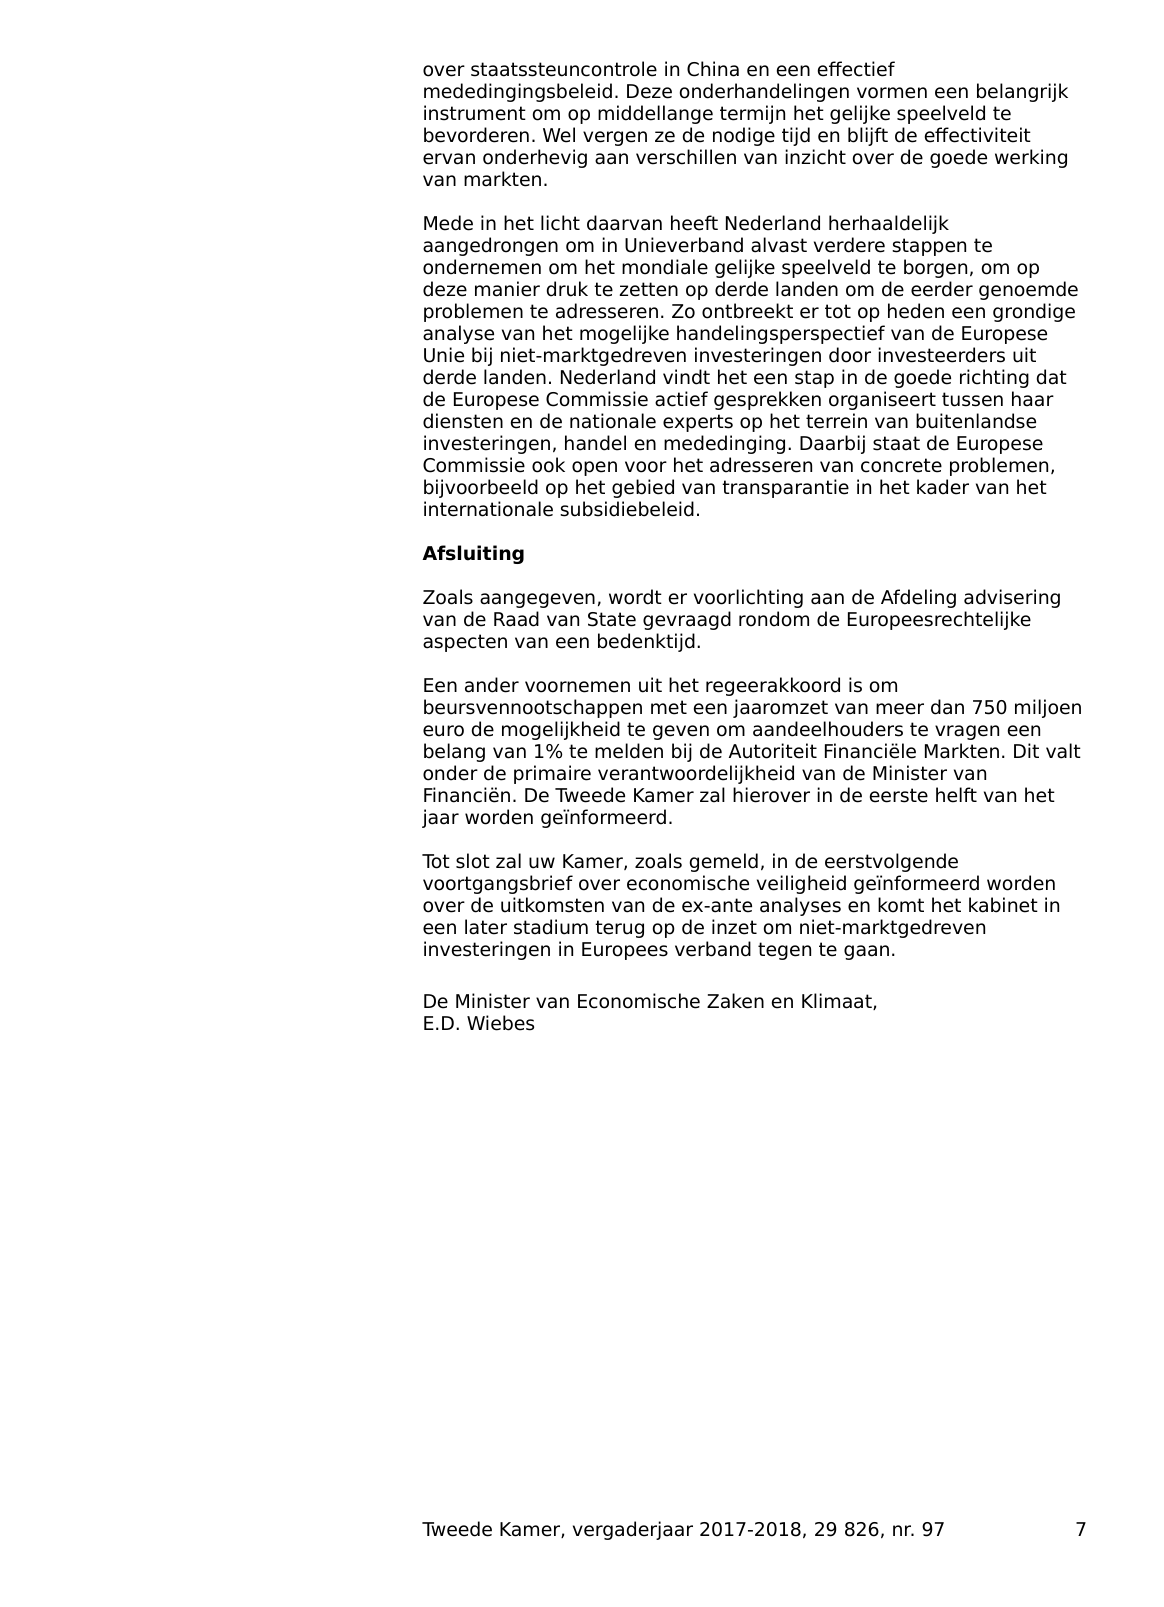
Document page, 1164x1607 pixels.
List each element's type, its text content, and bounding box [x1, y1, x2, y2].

text over staatssteuncontrole in China en een effectief mededingingsbeleid. Deze onderhandelingen vormen een belangrijk instrument om op middellange termijn het gelijke speelveld te bevorderen. Wel vergen ze de nodige tijd en blijft de effectiviteit ervan onderhevig aan verschillen van inzicht over de goede werking van markten. [422, 59, 1087, 191]
text De Minister van Economische Zaken en Klimaat, E.D. Wiebes [422, 991, 1087, 1035]
text Een ander voornemen uit het regeerakkoord is om beursvennootschappen met een jaaromzet van meer dan 750 miljoen euro de mogelijkheid te geven om aandeelhouders te vragen een belang van 1% te melden bij de Autoriteit Financiële Markten. Dit valt onder de primaire verantwoordelijkheid van de Minister van Financiën. De Tweede Kamer zal hierover in de eerste helft van het jaar worden geïnformeerd. [422, 675, 1087, 829]
subtitle Afsluiting [422, 543, 1087, 565]
text Mede in het licht daarvan heeft Nederland herhaaldelijk aangedrongen om in Unieverband alvast verdere stappen te ondernemen om het mondiale gelijke speelveld te borgen, om op deze manier druk te zetten op derde landen om de eerder genoemde problemen te adresseren. Zo ontbreekt er tot op heden een grondige analyse van het mogelijke handelingsperspectief van de Europese Unie bij niet-marktgedreven investeringen door investeerders uit derde landen. Nederland vindt het een stap in de goede richting dat de Europese Commissie actief gesprekken organiseert tussen haar diensten en de nationale experts op het terrein van buitenlandse investeringen, handel en mededinging. Daarbij staat de Europese Commissie ook open voor het adresseren van concrete problemen, bijvoorbeeld op het gebied van transparantie in het kader van het internationale subsidiebeleid. [422, 213, 1087, 521]
text Tot slot zal uw Kamer, zoals gemeld, in de eerstvolgende voortgangsbrief over economische veiligheid geïnformeerd worden over de uitkomsten van de ex-ante analyses en komt het kabinet in een later stadium terug op de inzet om niet-marktgedreven investeringen in Europees verband tegen te gaan. [422, 851, 1087, 961]
text Zoals aangegeven, wordt er voorlichting aan de Afdeling advisering van de Raad van State gevraagd rondom de Europeesrechtelijke aspecten van een bedenktijd. [422, 587, 1087, 653]
